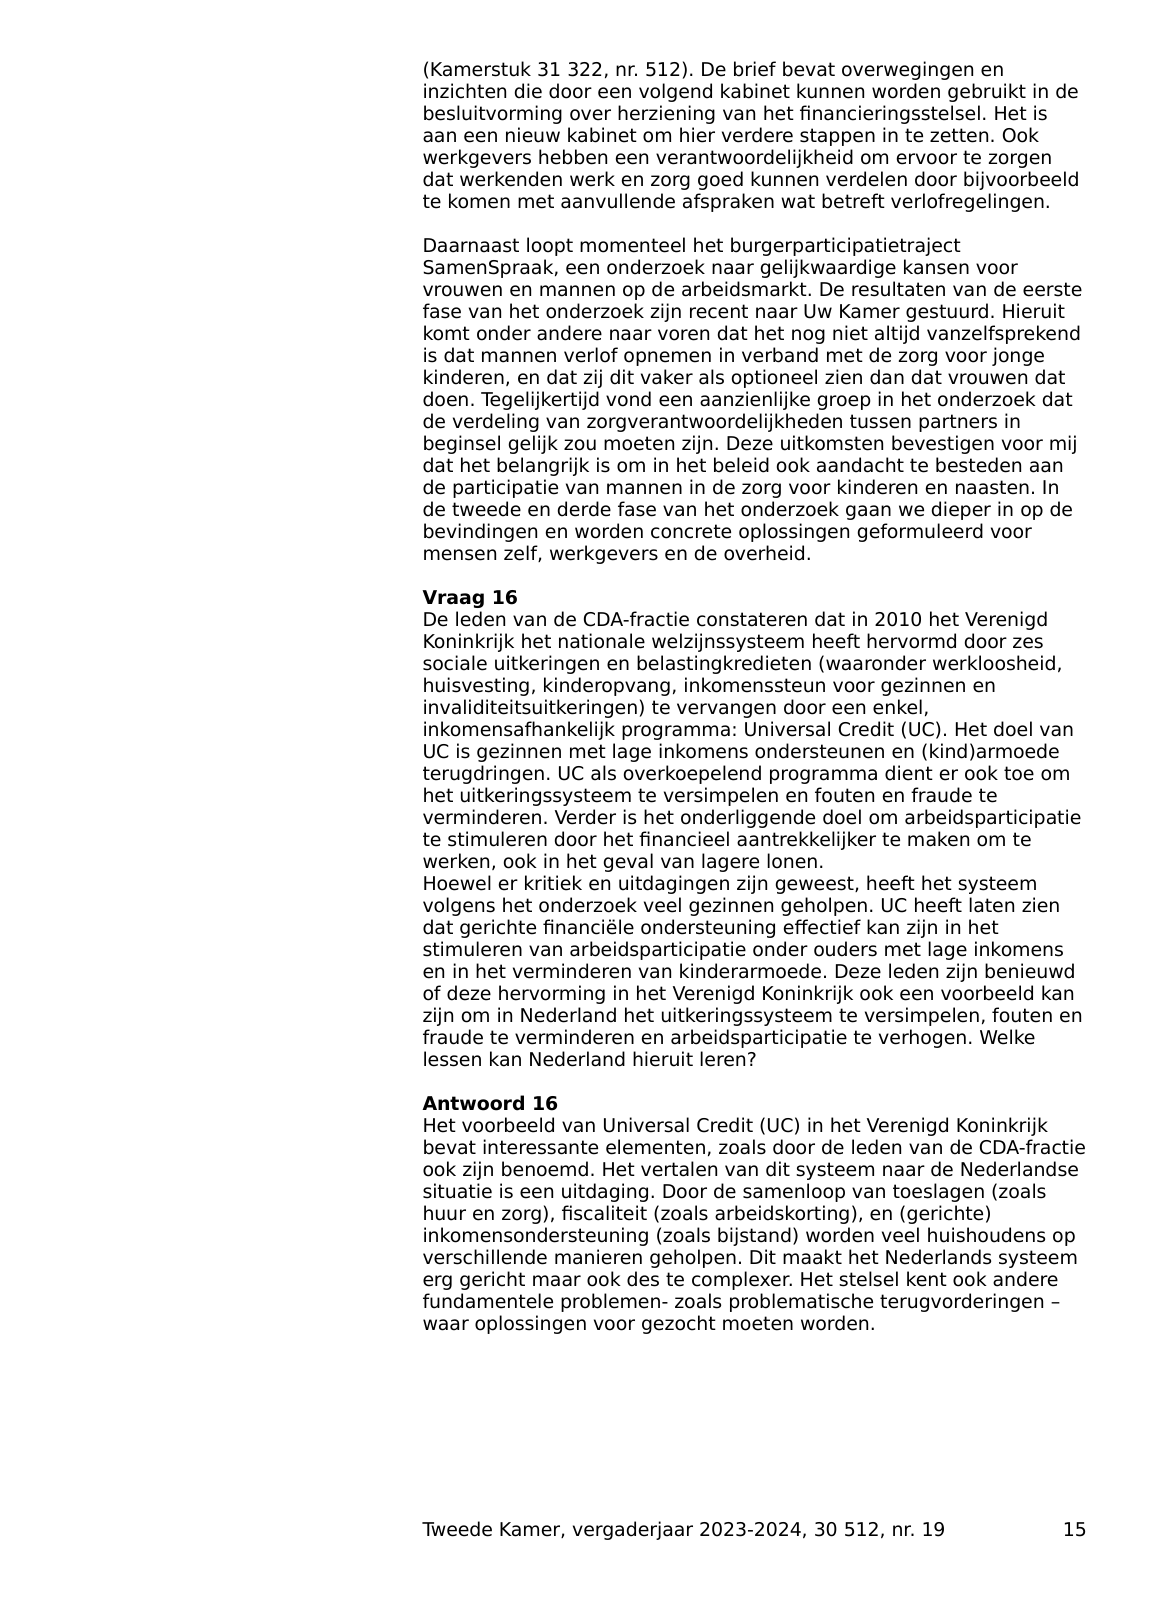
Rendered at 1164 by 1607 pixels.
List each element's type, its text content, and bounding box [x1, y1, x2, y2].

text Antwoord 16 [422, 1093, 1087, 1115]
text Het voorbeeld van Universal Credit (UC) in het Verenigd Koninkrijk bevat interessante elementen, zoals door de leden van de CDA-fractie ook zijn benoemd. Het vertalen van dit systeem naar de Nederlandse situatie is een uitdaging. Door de samenloop van toeslagen (zoals huur en zorg), fiscaliteit (zoals arbeidskorting), en (gerichte) inkomensondersteuning (zoals bijstand) worden veel huishoudens op verschillende manieren geholpen. Dit maakt het Nederlands systeem erg gericht maar ook des te complexer. Het stelsel kent ook andere fundamentele problemen- zoals problematische terugvorderingen – waar oplossingen voor gezocht moeten worden. [422, 1115, 1087, 1334]
text (Kamerstuk 31 322, nr. 512). De brief bevat overwegingen en inzichten die door een volgend kabinet kunnen worden gebruikt in de besluitvorming over herziening van het financieringsstelsel. Het is aan een nieuw kabinet om hier verdere stappen in te zetten. Ook werkgevers hebben een verantwoordelijkheid om ervoor te zorgen dat werkenden werk en zorg goed kunnen verdelen door bijvoorbeeld te komen met aanvullende afspraken wat betreft verlofregelingen. [422, 59, 1087, 213]
text Hoewel er kritiek en uitdagingen zijn geweest, heeft het systeem volgens het onderzoek veel gezinnen geholpen. UC heeft laten zien dat gerichte financiële ondersteuning effectief kan zijn in het stimuleren van arbeidsparticipatie onder ouders met lage inkomens en in het verminderen van kinderarmoede. Deze leden zijn benieuwd of deze hervorming in het Verenigd Koninkrijk ook een voorbeeld kan zijn om in Nederland het uitkeringssysteem te versimpelen, fouten en fraude te verminderen en arbeidsparticipatie te verhogen. Welke lessen kan Nederland hieruit leren? [422, 873, 1087, 1071]
text De leden van de CDA-fractie constateren dat in 2010 het Verenigd Koninkrijk het nationale welzijnssysteem heeft hervormd door zes sociale uitkeringen en belastingkredieten (waaronder werkloosheid, huisvesting, kinderopvang, inkomenssteun voor gezinnen en invaliditeitsuitkeringen) te vervangen door een enkel, inkomensafhankelijk programma: Universal Credit (UC). Het doel van UC is gezinnen met lage inkomens ondersteunen en (kind)armoede terugdringen. UC als overkoepelend programma dient er ook toe om het uitkeringssysteem te versimpelen en fouten en fraude te verminderen. Verder is het onderliggende doel om arbeidsparticipatie te stimuleren door het financieel aantrekkelijker te maken om te werken, ook in het geval van lagere lonen. [422, 609, 1087, 873]
text Daarnaast loopt momenteel het burgerparticipatietraject SamenSpraak, een onderzoek naar gelijkwaardige kansen voor vrouwen en mannen op de arbeidsmarkt. De resultaten van de eerste fase van het onderzoek zijn recent naar Uw Kamer gestuurd. Hieruit komt onder andere naar voren dat het nog niet altijd vanzelfsprekend is dat mannen verlof opnemen in verband met de zorg voor jonge kinderen, en dat zij dit vaker als optioneel zien dan dat vrouwen dat doen. Tegelijkertijd vond een aanzienlijke groep in het onderzoek dat de verdeling van zorgverantwoordelijkheden tussen partners in beginsel gelijk zou moeten zijn. Deze uitkomsten bevestigen voor mij dat het belangrijk is om in het beleid ook aandacht te besteden aan de participatie van mannen in de zorg voor kinderen en naasten. In de tweede en derde fase van het onderzoek gaan we dieper in op de bevindingen en worden concrete oplossingen geformuleerd voor mensen zelf, werkgevers en de overheid. [422, 235, 1087, 565]
text Vraag 16 [422, 587, 1087, 609]
